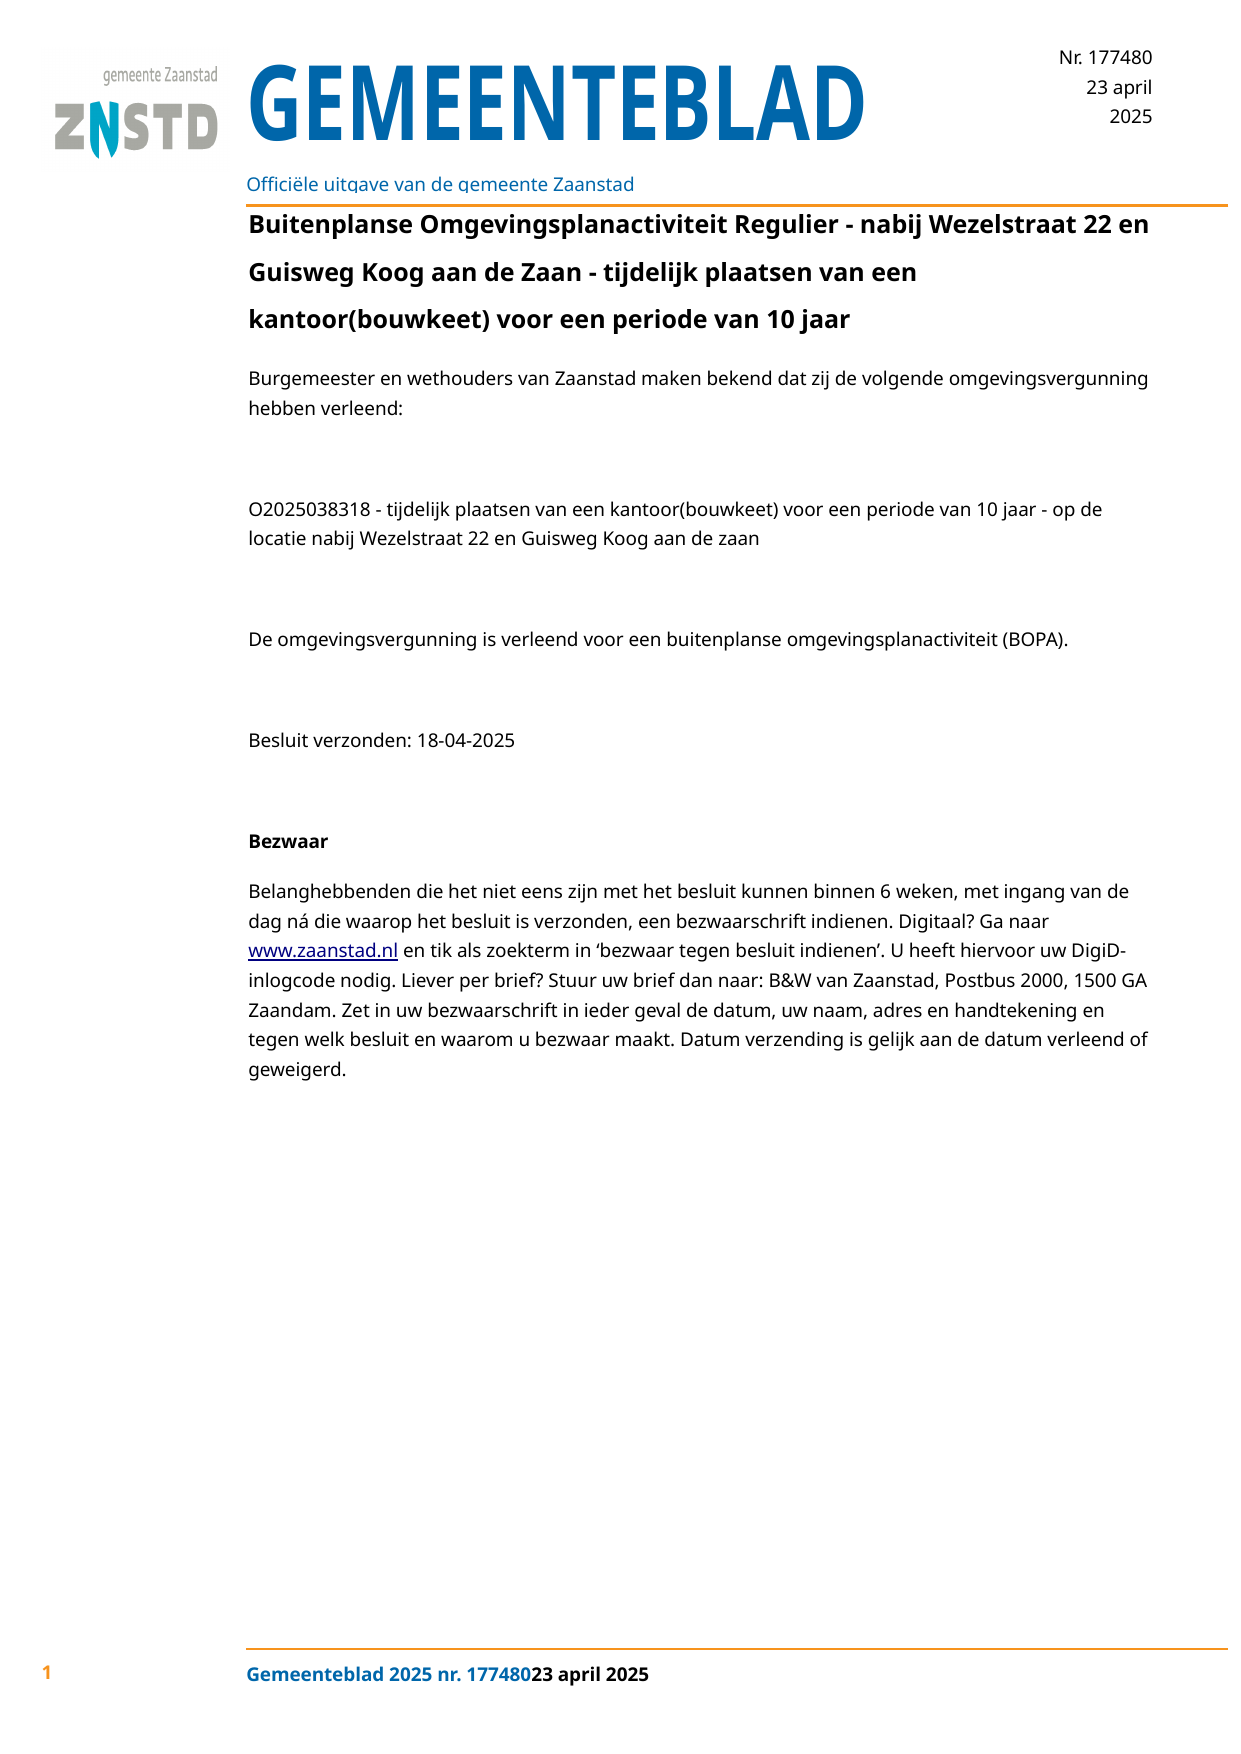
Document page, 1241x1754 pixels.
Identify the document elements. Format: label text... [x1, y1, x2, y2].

text O2025038318 - tijdelijk plaatsen van een kantoor(bouwkeet) voor een periode van 10 jaar - op de locatie nabij Wezelstraat 22 en Guisweg Koog aan de zaan [248, 496, 1152, 551]
text Buitenplanse Omgevingsplanactiviteit Regulier - nabij Wezelstraat 22 en Guisweg Koog aan de Zaan - tijdelijk plaatsen van een kantoor(bouwkeet) voor een periode van 10 jaar [248, 207, 1152, 336]
text Burgemeester en wethouders van Zaanstad maken bekend dat zij de volgende omgevingsvergunning hebben verleend: [248, 366, 1152, 421]
text De omgevingsvergunning is verleend voor een buitenplanse omgevingsplanactiviteit (BOPA). [248, 626, 1152, 652]
text Besluit verzonden: 18-04-2025 [248, 727, 1152, 753]
text Bezwaar [248, 828, 1152, 854]
picture [41, 47, 231, 172]
text Belanghebbenden die het niet eens zijn met het besluit kunnen binnen 6 weken, met ingang van de dag ná die waarop het besluit is verzonden, een bezwaarschrift indienen. Digitaal? Ga naar www.zaanstad.nl en tik als zoekterm in ‘bezwaar tegen besluit indienen’. U heeft hiervoor uw DigiD-inlogcode nodig. Liever per brief? Stuur uw brief dan naar: B&W van Zaanstad, Postbus 2000, 1500 GA Zaandam. Zet in uw bezwaarschrift in ieder geval de datum, uw naam, adres en handtekening en tegen welk besluit en waarom u bezwaar maakt. Datum verzending is gelijk aan de datum verleend of geweigerd. [248, 878, 1152, 1082]
